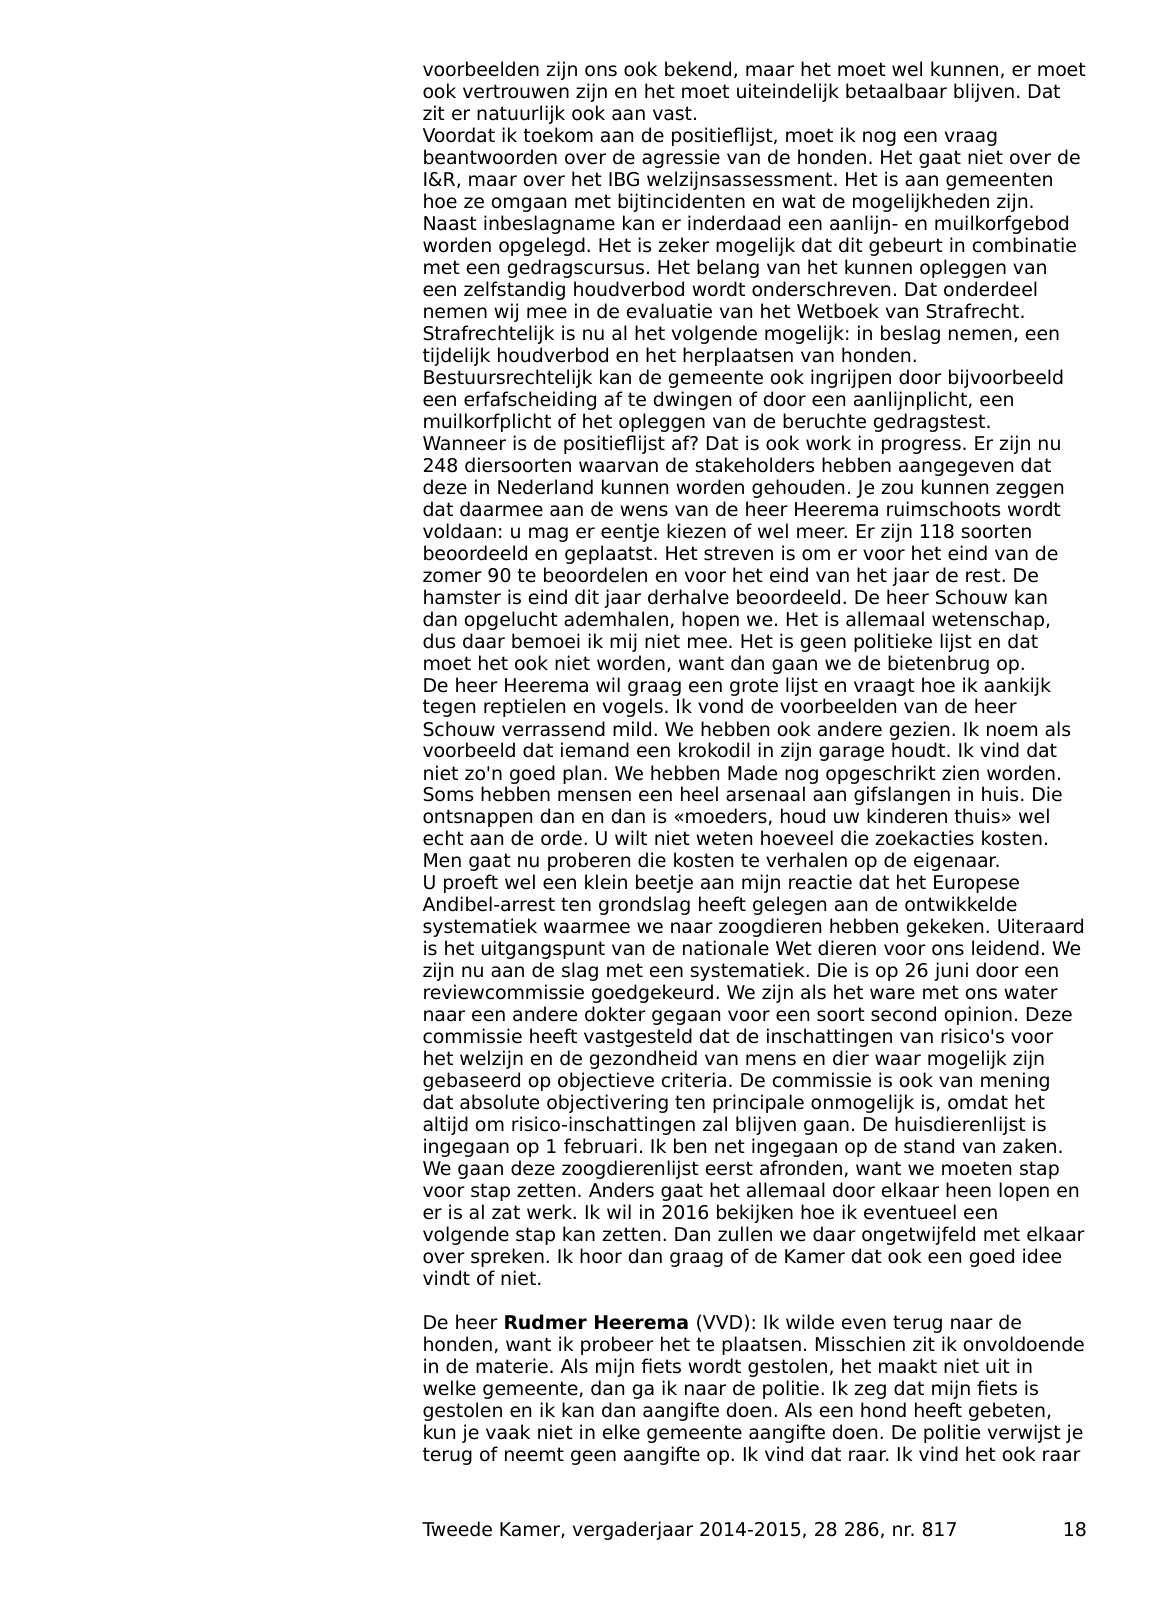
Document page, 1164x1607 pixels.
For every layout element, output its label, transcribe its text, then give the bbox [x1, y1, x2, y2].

text Voordat ik toekom aan de positieflijst, moet ik nog een vraag beantwoorden over de agressie van de honden. Het gaat niet over de I&R, maar over het IBG welzijnsassessment. Het is aan gemeenten hoe ze omgaan met bijtincidenten en wat de mogelijkheden zijn. Naast inbeslagname kan er inderdaad een aanlijn- en muilkorfgebod worden opgelegd. Het is zeker mogelijk dat dit gebeurt in combinatie met een gedragscursus. Het belang van het kunnen opleggen van een zelfstandig houdverbod wordt onderschreven. Dat onderdeel nemen wij mee in de evaluatie van het Wetboek van Strafrecht. Strafrechtelijk is nu al het volgende mogelijk: in beslag nemen, een tijdelijk houdverbod en het herplaatsen van honden. Bestuursrechtelijk kan de gemeente ook ingrijpen door bijvoorbeeld een erfafscheiding af te dwingen of door een aanlijnplicht, een muilkorfplicht of het opleggen van de beruchte gedragstest. [422, 125, 1087, 433]
text De heer Heerema wil graag een grote lijst en vraagt hoe ik aankijk tegen reptielen en vogels. Ik vond de voorbeelden van de heer Schouw verrassend mild. We hebben ook andere gezien. Ik noem als voorbeeld dat iemand een krokodil in zijn garage houdt. Ik vind dat niet zo'n goed plan. We hebben Made nog opgeschrikt zien worden. Soms hebben mensen een heel arsenaal aan gifslangen in huis. Die ontsnappen dan en dan is «moeders, houd uw kinderen thuis» wel echt aan de orde. U wilt niet weten hoeveel die zoekacties kosten. Men gaat nu proberen die kosten te verhalen op de eigenaar. [422, 674, 1087, 872]
text voorbeelden zijn ons ook bekend, maar het moet wel kunnen, er moet ook vertrouwen zijn en het moet uiteindelijk betaalbaar blijven. Dat zit er natuurlijk ook aan vast. [422, 59, 1087, 125]
text U proeft wel een klein beetje aan mijn reactie dat het Europese Andibel-arrest ten grondslag heeft gelegen aan de ontwikkelde systematiek waarmee we naar zoogdieren hebben gekeken. Uiteraard is het uitgangspunt van de nationale Wet dieren voor ons leidend. We zijn nu aan de slag met een systematiek. Die is op 26 juni door een reviewcommissie goedgekeurd. We zijn als het ware met ons water naar een andere dokter gegaan voor een soort second opinion. Deze commissie heeft vastgesteld dat de inschattingen van risico's voor het welzijn en de gezondheid van mens en dier waar mogelijk zijn gebaseerd op objectieve criteria. De commissie is ook van mening dat absolute objectivering ten principale onmogelijk is, omdat het altijd om risico-inschattingen zal blijven gaan. De huisdierenlijst is ingegaan op 1 februari. Ik ben net ingegaan op de stand van zaken. We gaan deze zoogdierenlijst eerst afronden, want we moeten stap voor stap zetten. Anders gaat het allemaal door elkaar heen lopen en er is al zat werk. Ik wil in 2016 bekijken hoe ik eventueel een volgende stap kan zetten. Dan zullen we daar ongetwijfeld met elkaar over spreken. Ik hoor dan graag of de Kamer dat ook een goed idee vindt of niet. [422, 872, 1087, 1290]
text De heer Rudmer Heerema (VVD): Ik wilde even terug naar de honden, want ik probeer het te plaatsen. Misschien zit ik onvoldoende in de materie. Als mijn fiets wordt gestolen, het maakt niet uit in welke gemeente, dan ga ik naar de politie. Ik zeg dat mijn fiets is gestolen en ik kan dan aangifte doen. Als een hond heeft gebeten, kun je vaak niet in elke gemeente aangifte doen. De politie verwijst je terug of neemt geen aangifte op. Ik vind dat raar. Ik vind het ook raar [422, 1312, 1087, 1466]
text Wanneer is de positieflijst af? Dat is ook work in progress. Er zijn nu 248 diersoorten waarvan de stakeholders hebben aangegeven dat deze in Nederland kunnen worden gehouden. Je zou kunnen zeggen dat daarmee aan de wens van de heer Heerema ruimschoots wordt voldaan: u mag er eentje kiezen of wel meer. Er zijn 118 soorten beoordeeld en geplaatst. Het streven is om er voor het eind van de zomer 90 te beoordelen en voor het eind van het jaar de rest. De hamster is eind dit jaar derhalve beoordeeld. De heer Schouw kan dan opgelucht ademhalen, hopen we. Het is allemaal wetenschap, dus daar bemoei ik mij niet mee. Het is geen politieke lijst en dat moet het ook niet worden, want dan gaan we de bietenbrug op. [422, 433, 1087, 674]
